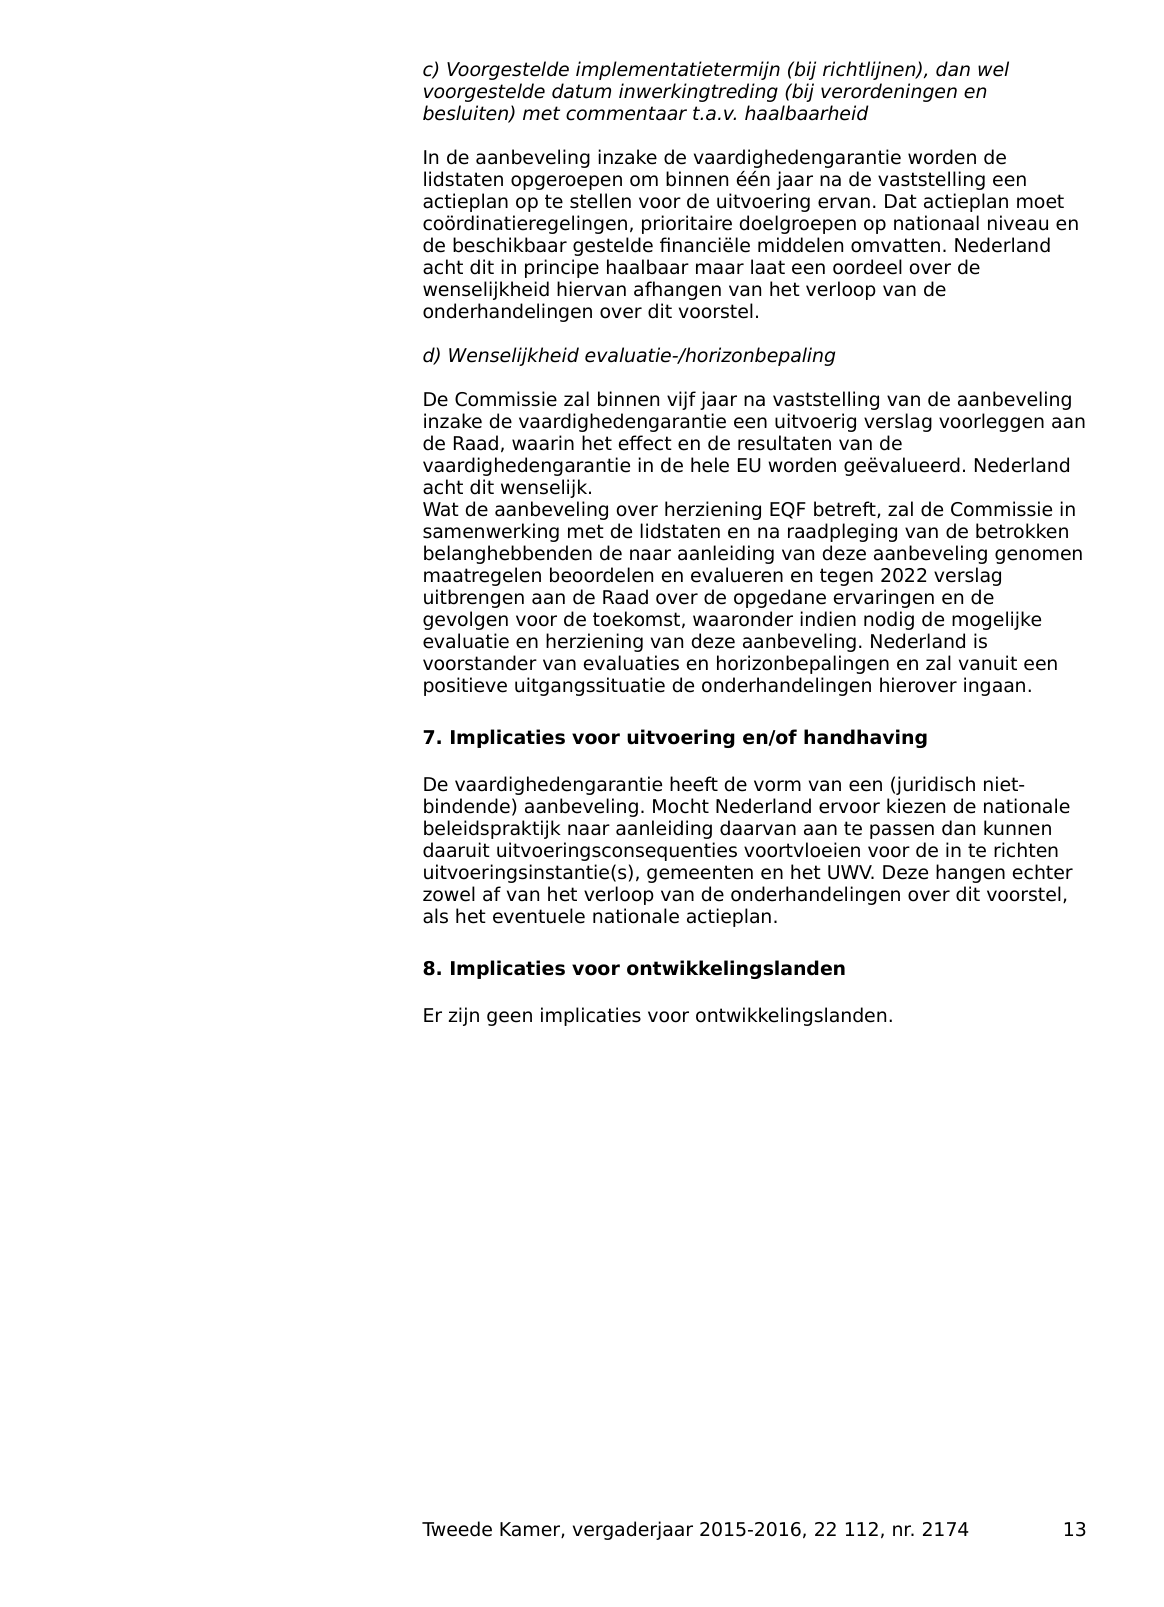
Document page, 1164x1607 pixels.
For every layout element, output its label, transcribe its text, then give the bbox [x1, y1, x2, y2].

text De Commissie zal binnen vijf jaar na vaststelling van de aanbeveling inzake de vaardighedengarantie een uitvoerig verslag voorleggen aan de Raad, waarin het effect en de resultaten van de vaardighedengarantie in de hele EU worden geëvalueerd. Nederland acht dit wenselijk. [422, 389, 1087, 499]
text Er zijn geen implicaties voor ontwikkelingslanden. [422, 1005, 1087, 1027]
subtitle 7. Implicaties voor uitvoering en/of handhaving [422, 727, 1087, 749]
subtitle 8. Implicaties voor ontwikkelingslanden [422, 958, 1087, 980]
text Wat de aanbeveling over herziening EQF betreft, zal de Commissie in samenwerking met de lidstaten en na raadpleging van de betrokken belanghebbenden de naar aanleiding van deze aanbeveling genomen maatregelen beoordelen en evalueren en tegen 2022 verslag uitbrengen aan de Raad over de opgedane ervaringen en de gevolgen voor de toekomst, waaronder indien nodig de mogelijke evaluatie en herziening van deze aanbeveling. Nederland is voorstander van evaluaties en horizonbepalingen en zal vanuit een positieve uitgangssituatie de onderhandelingen hierover ingaan. [422, 499, 1087, 697]
subtitle c) Voorgestelde implementatietermijn (bij richtlijnen), dan wel voorgestelde datum inwerkingtreding (bij verordeningen en besluiten) met commentaar t.a.v. haalbaarheid [422, 59, 1087, 125]
text In de aanbeveling inzake de vaardighedengarantie worden de lidstaten opgeroepen om binnen één jaar na de vaststelling een actieplan op te stellen voor de uitvoering ervan. Dat actieplan moet coördinatieregelingen, prioritaire doelgroepen op nationaal niveau en de beschikbaar gestelde financiële middelen omvatten. Nederland acht dit in principe haalbaar maar laat een oordeel over de wenselijkheid hiervan afhangen van het verloop van de onderhandelingen over dit voorstel. [422, 147, 1087, 323]
subtitle d) Wenselijkheid evaluatie-/horizonbepaling [422, 345, 1087, 367]
text De vaardighedengarantie heeft de vorm van een (juridisch niet-bindende) aanbeveling. Mocht Nederland ervoor kiezen de nationale beleidspraktijk naar aanleiding daarvan aan te passen dan kunnen daaruit uitvoeringsconsequenties voortvloeien voor de in te richten uitvoeringsinstantie(s), gemeenten en het UWV. Deze hangen echter zowel af van het verloop van de onderhandelingen over dit voorstel, als het eventuele nationale actieplan. [422, 774, 1087, 928]
